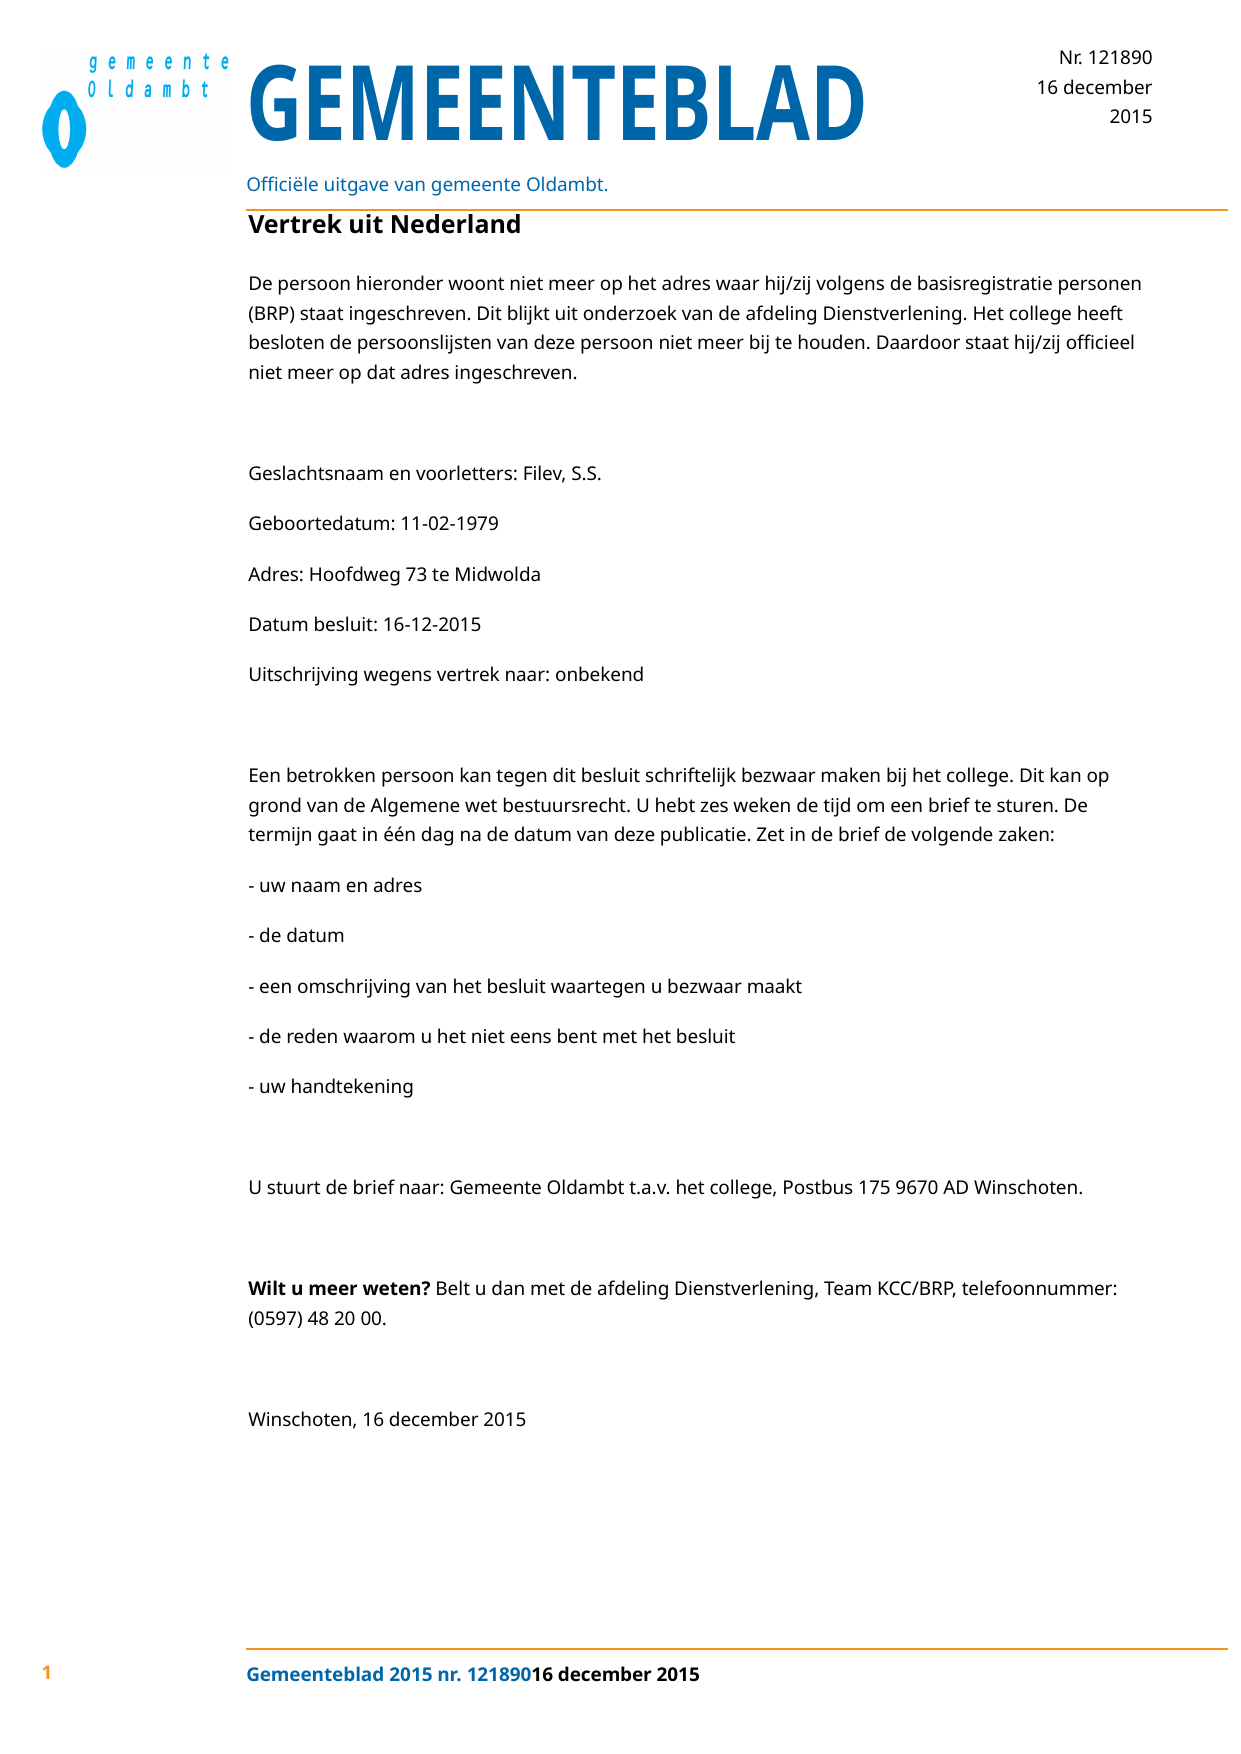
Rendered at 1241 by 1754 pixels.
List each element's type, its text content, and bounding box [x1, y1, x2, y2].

text Uitschrijving wegens vertrek naar: onbekend [248, 662, 1152, 687]
text - de datum [248, 922, 1152, 948]
picture [41, 47, 231, 172]
text - uw handtekening [248, 1074, 1152, 1099]
text Winschoten, 16 december 2015 [248, 1406, 1152, 1431]
text Vertrek uit Nederland [248, 211, 1152, 241]
text De persoon hieronder woont niet meer op het adres waar hij/zij volgens de basisregistratie personen (BRP) staat ingeschreven. Dit blijkt uit onderzoek van de afdeling Dienstverlening. Het college heeft besloten de persoonslijsten van deze persoon niet meer bij te houden. Daardoor staat hij/zij officieel niet meer op dat adres ingeschreven. [248, 270, 1152, 385]
text Geslachtsnaam en voorletters: Filev, S.S. [248, 460, 1152, 486]
text Adres: Hoofdweg 73 te Midwolda [248, 561, 1152, 586]
text - de reden waarom u het niet eens bent met het besluit [248, 1023, 1152, 1049]
text U stuurt de brief naar: Gemeente Oldambt t.a.v. het college, Postbus 175 9670 AD Winschoten. [248, 1174, 1152, 1200]
text Wilt u meer weten? Belt u dan met de afdeling Dienstverlening, Team KCC/BRP, telefoonnummer: (0597) 48 20 00. [248, 1275, 1152, 1331]
text - uw naam en adres [248, 872, 1152, 898]
text Geboortedatum: 11-02-1979 [248, 510, 1152, 536]
text Een betrokken persoon kan tegen dit besluit schriftelijk bezwaar maken bij het college. Dit kan op grond van de Algemene wet bestuursrecht. U hebt zes weken de tijd om een brief te sturen. De termijn gaat in één dag na de datum van deze publicatie. Zet in de brief de volgende zaken: [248, 762, 1152, 847]
text Datum besluit: 16-12-2015 [248, 611, 1152, 637]
text - een omschrijving van het besluit waartegen u bezwaar maakt [248, 973, 1152, 998]
